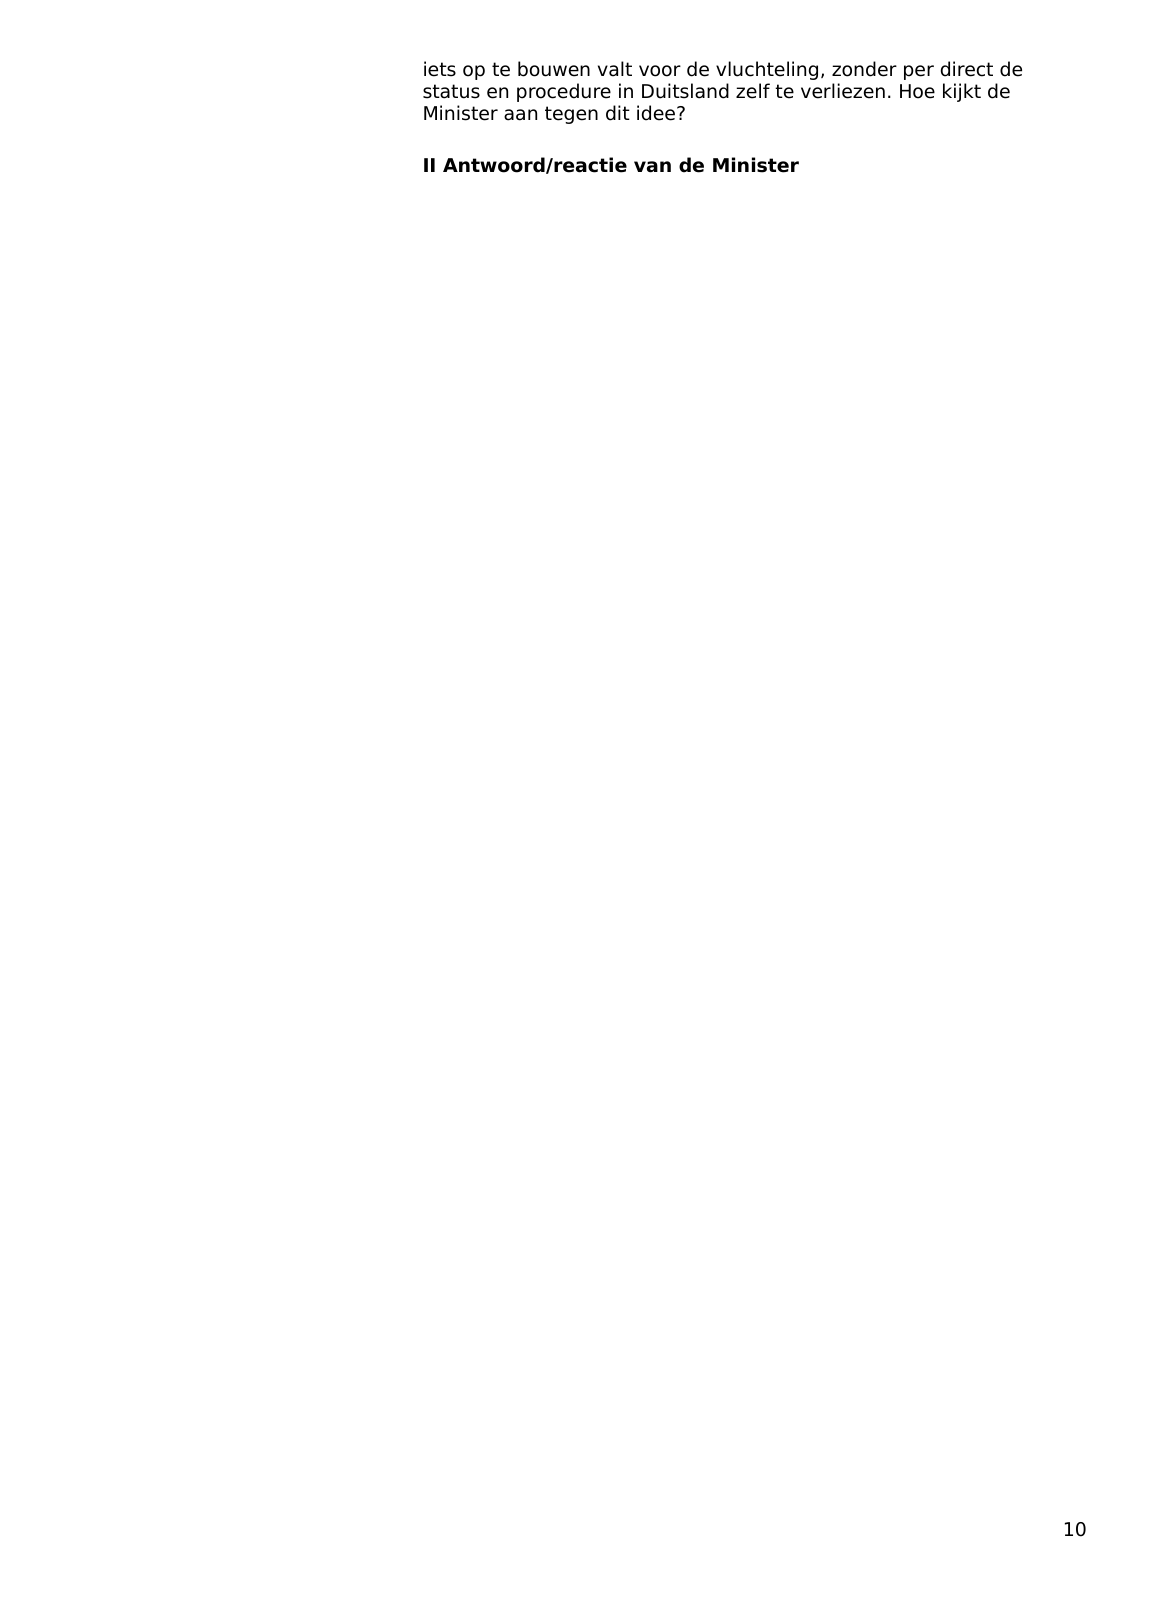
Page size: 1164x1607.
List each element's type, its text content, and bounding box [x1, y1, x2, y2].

text iets op te bouwen valt voor de vluchteling, zonder per direct de status en procedure in Duitsland zelf te verliezen. Hoe kijkt de Minister aan tegen dit idee? [422, 59, 1087, 125]
subtitle II Antwoord/reactie van de Minister [422, 155, 1087, 177]
